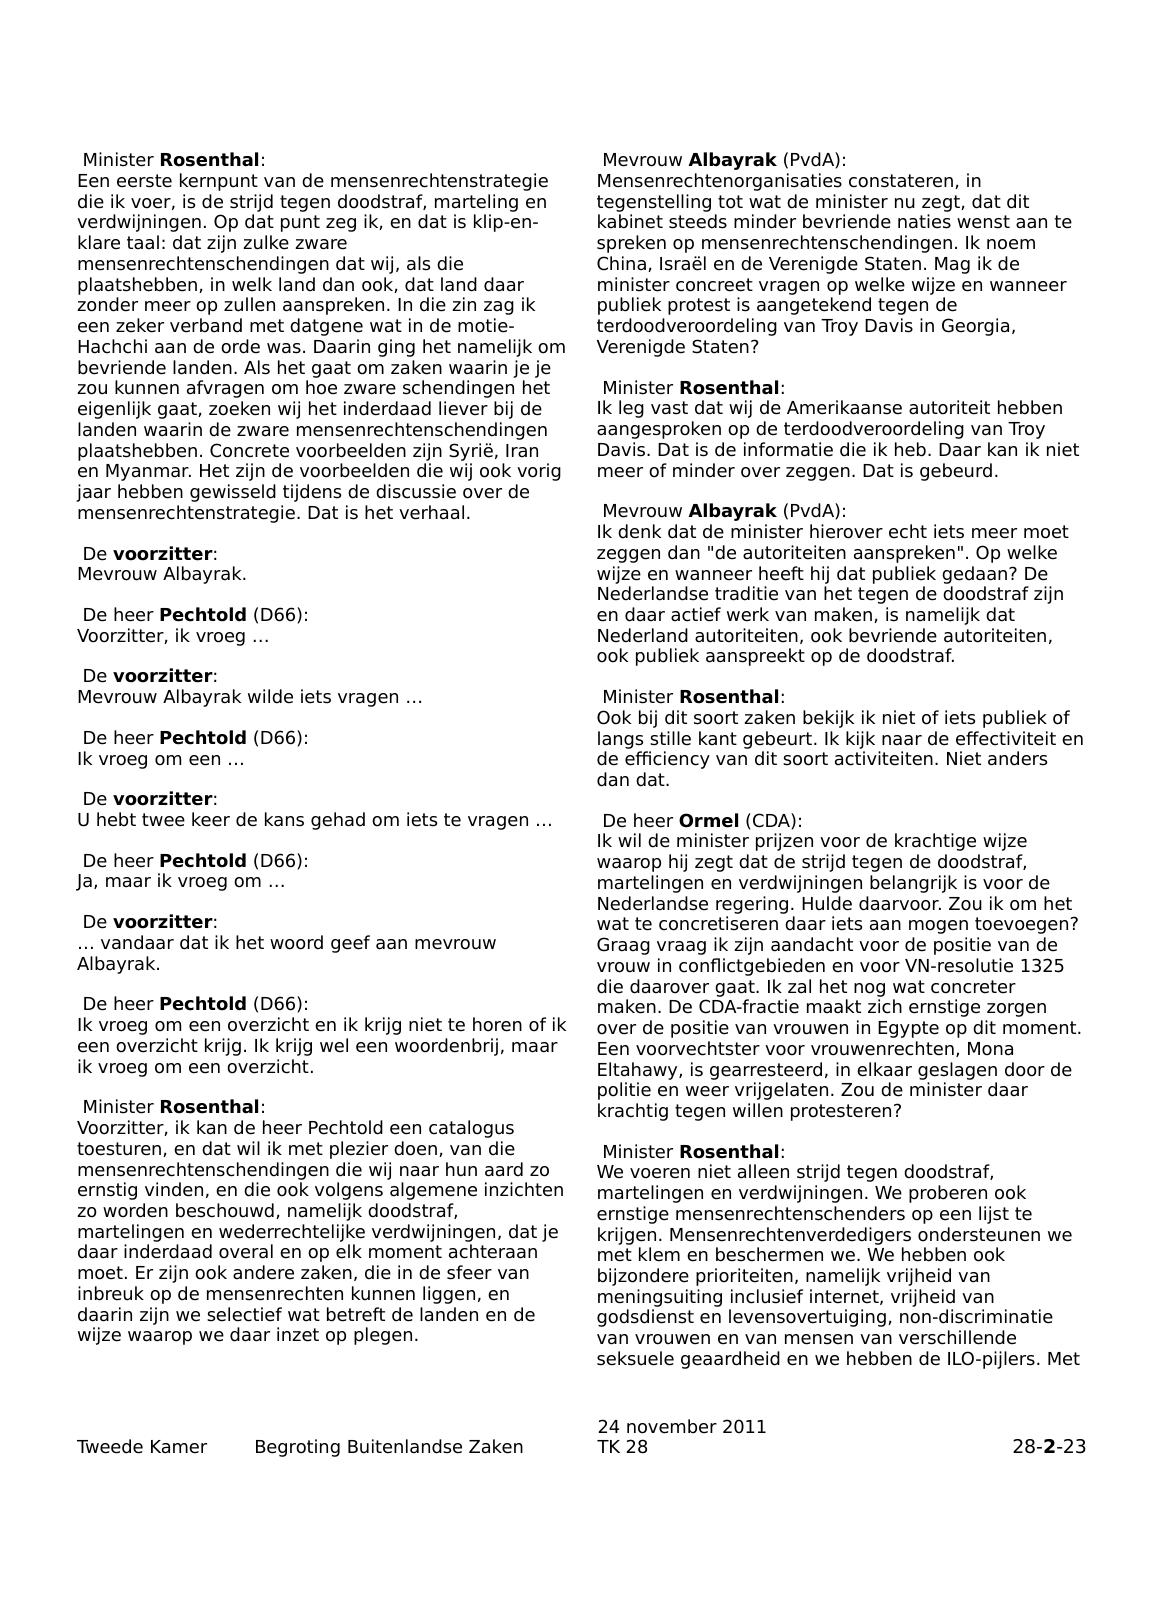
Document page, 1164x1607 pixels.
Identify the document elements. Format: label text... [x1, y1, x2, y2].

text De heer Pechtold (D66): [77, 605, 567, 626]
text De voorzitter: [77, 666, 567, 687]
text De heer Pechtold (D66): [77, 728, 567, 748]
text Minister Rosenthal: [77, 150, 567, 171]
text Ik vroeg om een … [77, 748, 567, 769]
text Mevrouw Albayrak. [77, 564, 567, 585]
text Voorzitter, ik kan de heer Pechtold een catalogus toesturen, en dat wil ik met plezier doen, van die mensenrechtenschendingen die wij naar hun aard zo ernstig vinden, en die ook volgens algemene inzichten zo worden beschouwd, namelijk doodstraf, martelingen en wederrechtelijke verdwijningen, dat je daar inderdaad overal en op elk moment achteraan moet. Er zijn ook andere zaken, die in de sfeer van inbreuk op de mensenrechten kunnen liggen, en daarin zijn we selectief wat betreft de landen en de wijze waarop we daar inzet op plegen. [77, 1118, 567, 1346]
text Ik leg vast dat wij de Amerikaanse autoriteit hebben aangesproken op de terdoodveroordeling van Troy Davis. Dat is de informatie die ik heb. Daar kan ik niet meer of minder over zeggen. Dat is gebeurd. [596, 398, 1087, 481]
text De voorzitter: [77, 912, 567, 933]
text Ook bij dit soort zaken bekijk ik niet of iets publiek of langs stille kant gebeurt. Ik kijk naar de effectiviteit en de efficiency van dit soort activiteiten. Niet anders dan dat. [596, 708, 1087, 791]
text Ja, maar ik vroeg om … [77, 871, 567, 892]
text Mevrouw Albayrak (PvdA): [596, 150, 1087, 171]
text Een eerste kernpunt van de mensenrechtenstrategie die ik voer, is de strijd tegen doodstraf, marteling en verdwijningen. Op dat punt zeg ik, en dat is klip-en-klare taal: dat zijn zulke zware mensenrechtenschendingen dat wij, als die plaatshebben, in welk land dan ook, dat land daar zonder meer op zullen aanspreken. In die zin zag ik een zeker verband met datgene wat in de motie-Hachchi aan de orde was. Daarin ging het namelijk om bevriende landen. Als het gaat om zaken waarin je je zou kunnen afvragen om hoe zware schendingen het eigenlijk gaat, zoeken wij het inderdaad liever bij de landen waarin de zware mensenrechtenschendingen plaatshebben. Concrete voorbeelden zijn Syrië, Iran en Myanmar. Het zijn de voorbeelden die wij ook vorig jaar hebben gewisseld tijdens de discussie over de mensenrechtenstrategie. Dat is het verhaal. [77, 171, 567, 523]
text Voorzitter, ik vroeg … [77, 626, 567, 646]
text Mevrouw Albayrak wilde iets vragen … [77, 687, 567, 708]
text Minister Rosenthal: [596, 377, 1087, 398]
text Minister Rosenthal: [596, 687, 1087, 708]
text Mevrouw Albayrak (PvdA): [596, 501, 1087, 522]
text Minister Rosenthal: [77, 1097, 567, 1118]
text Mensenrechtenorganisaties constateren, in tegenstelling tot wat de minister nu zegt, dat dit kabinet steeds minder bevriende naties wenst aan te spreken op mensenrechtenschendingen. Ik noem China, Israël en de Verenigde Staten. Mag ik de minister concreet vragen op welke wijze en wanneer publiek protest is aangetekend tegen de terdoodveroordeling van Troy Davis in Georgia, Verenigde Staten? [596, 171, 1087, 357]
text Ik denk dat de minister hierover echt iets meer moet zeggen dan "de autoriteiten aanspreken". Op welke wijze en wanneer heeft hij dat publiek gedaan? De Nederlandse traditie van het tegen de doodstraf zijn en daar actief werk van maken, is namelijk dat Nederland autoriteiten, ook bevriende autoriteiten, ook publiek aanspreekt op de doodstraf. [596, 522, 1087, 667]
text De heer Pechtold (D66): [77, 994, 567, 1015]
text U hebt twee keer de kans gehad om iets te vragen … [77, 810, 567, 831]
text De voorzitter: [77, 543, 567, 564]
text De heer Ormel (CDA): [596, 811, 1087, 831]
text De heer Pechtold (D66): [77, 851, 567, 871]
text De voorzitter: [77, 789, 567, 810]
text Ik vroeg om een overzicht en ik krijg niet te horen of ik een overzicht krijg. Ik krijg wel een woordenbrij, maar ik vroeg om een overzicht. [77, 1015, 567, 1077]
text Minister Rosenthal: [596, 1142, 1087, 1162]
text Ik wil de minister prijzen voor de krachtige wijze waarop hij zegt dat de strijd tegen de doodstraf, martelingen en verdwijningen belangrijk is voor de Nederlandse regering. Hulde daarvoor. Zou ik om het wat te concretiseren daar iets aan mogen toevoegen? Graag vraag ik zijn aandacht voor de positie van de vrouw in conflictgebieden en voor VN-resolutie 1325 die daarover gaat. Ik zal het nog wat concreter maken. De CDA-fractie maakt zich ernstige zorgen over de positie van vrouwen in Egypte op dit moment. Een voorvechtster voor vrouwenrechten, Mona Eltahawy, is gearresteerd, in elkaar geslagen door de politie en weer vrijgelaten. Zou de minister daar krachtig tegen willen protesteren? [596, 831, 1087, 1122]
text … vandaar dat ik het woord geef aan mevrouw Albayrak. [77, 933, 567, 974]
text We voeren niet alleen strijd tegen doodstraf, martelingen en verdwijningen. We proberen ook ernstige mensenrechtenschenders op een lijst te krijgen. Mensenrechtenverdedigers ondersteunen we met klem en beschermen we. We hebben ook bijzondere prioriteiten, namelijk vrijheid van meningsuiting inclusief internet, vrijheid van godsdienst en levensovertuiging, non-discriminatie van vrouwen en van mensen van verschillende seksuele geaardheid en we hebben de ILO-pijlers. Met [596, 1162, 1087, 1369]
